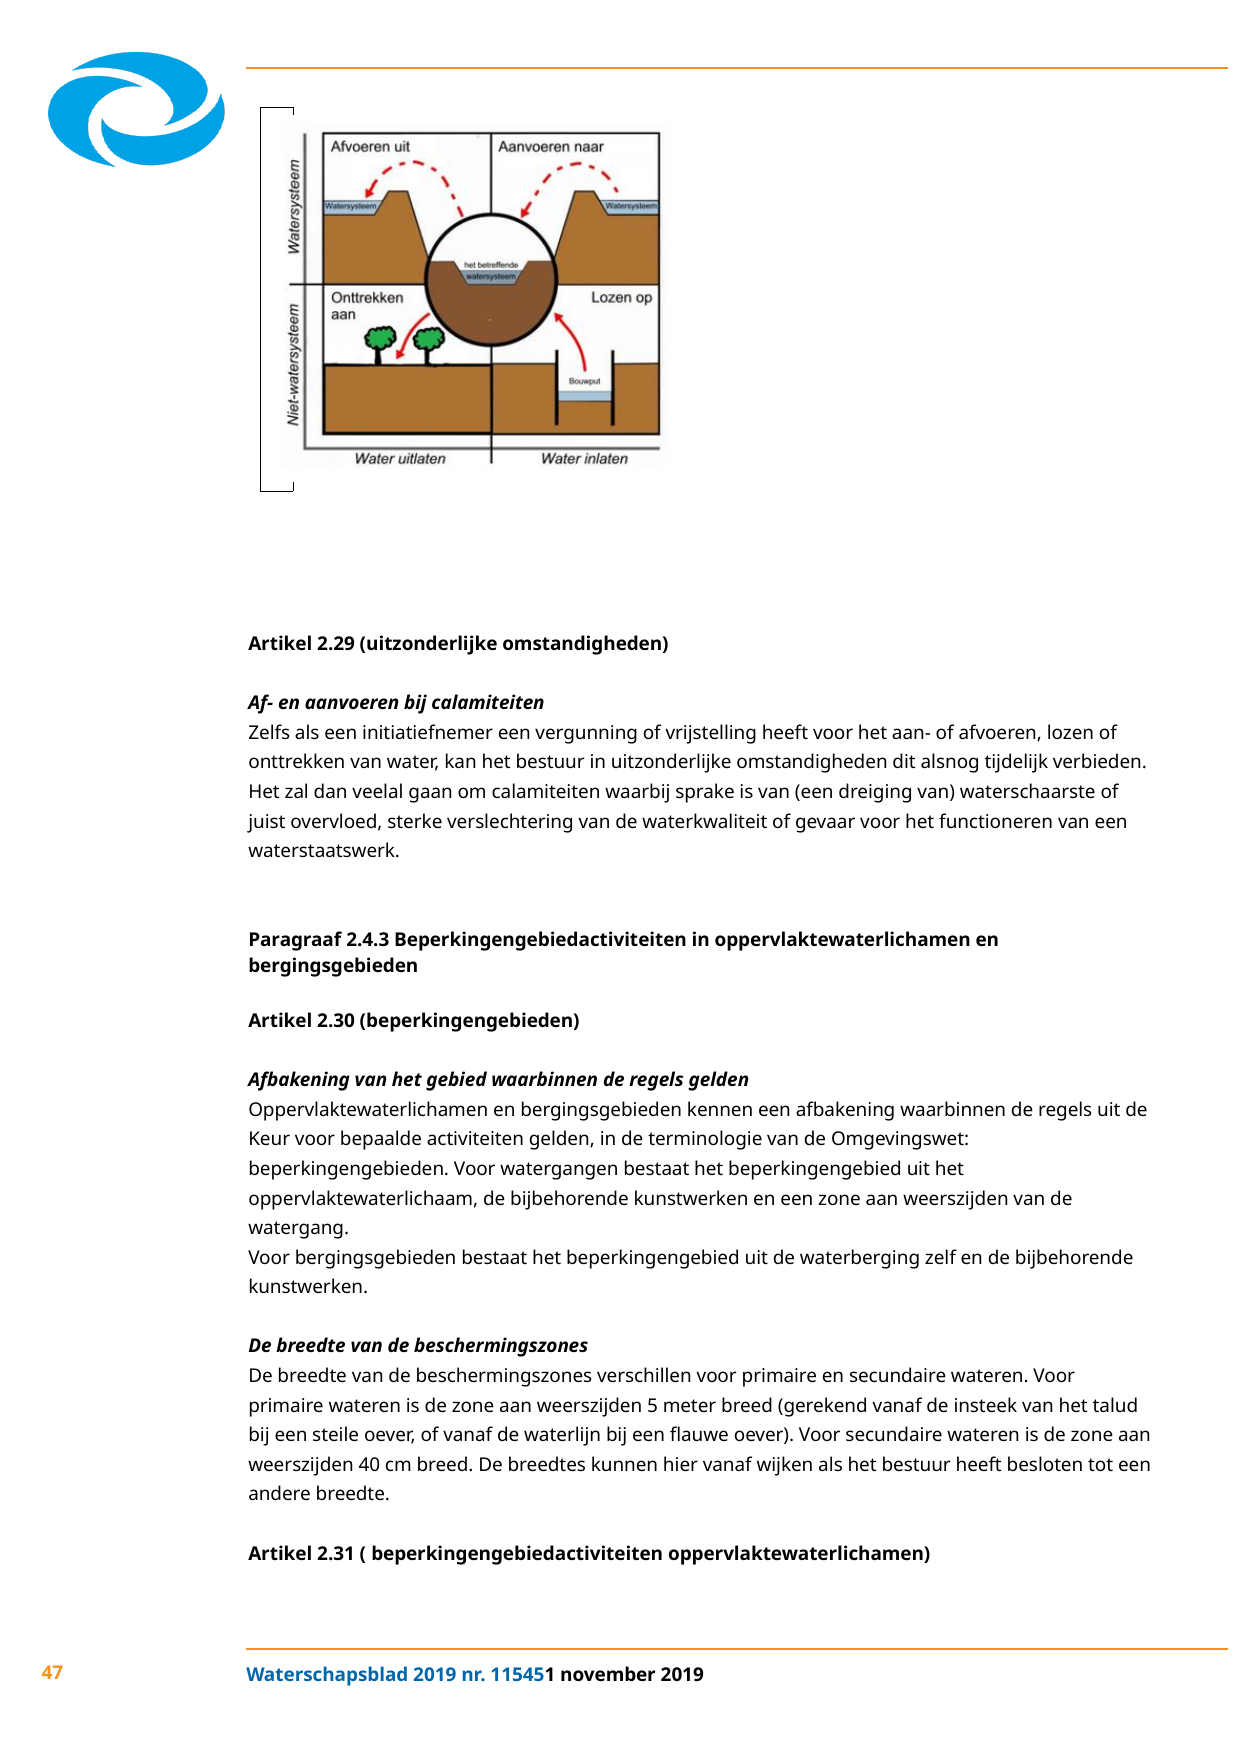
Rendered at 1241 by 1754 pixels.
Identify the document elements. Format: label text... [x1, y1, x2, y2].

text Zelfs als een initiatiefnemer een vergunning of vrijstelling heeft voor het aan- of afvoeren, lozen of onttrekken van water, kan het bestuur in uitzonderlijke omstandigheden dit alsnog tijdelijk verbieden. Het zal dan veelal gaan om calamiteiten waarbij sprake is van (een dreiging van) waterschaarste of juist overvloed, sterke verslechtering van de waterkwaliteit of gevaar voor het functioneren van een waterstaatswerk. [248, 719, 1152, 863]
text De breedte van de beschermingszones [248, 1333, 1152, 1358]
text Afbakening van het gebied waarbinnen de regels gelden [248, 1066, 1152, 1092]
text Voor bergingsgebieden bestaat het beperkingengebied uit de waterberging zelf en de bijbehorende kunstwerken. [248, 1244, 1152, 1299]
text Artikel 2.31 ( beperkingengebiedactiviteiten oppervlaktewaterlichamen) [248, 1540, 1152, 1566]
text De breedte van de beschermingszones verschillen voor primaire en secundaire wateren. Voor primaire wateren is de zone aan weerszijden 5 meter breed (gerekend vanaf de insteek van het talud bij een steile oever, of vanaf de waterlijn bij een flauwe oever). Voor secundaire wateren is de zone aan weerszijden 40 cm breed. De breedtes kunnen hier vanaf wijken als het bestuur heeft besloten tot een andere breedte. [248, 1362, 1152, 1506]
picture [41, 47, 231, 172]
text Artikel 2.30 (beperkingengebieden) [248, 1007, 1152, 1033]
text Paragraaf 2.4.3 Beperkingengebiedactiviteiten in oppervlaktewaterlichamen en bergingsgebieden [248, 926, 1152, 978]
text Artikel 2.29 (uitzonderlijke omstandigheden) [248, 630, 1152, 656]
text Oppervlaktewaterlichamen en bergingsgebieden kennen een afbakening waarbinnen de regels uit de Keur voor bepaalde activiteiten gelden, in de terminologie van de Omgevingswet: beperkingengebieden. Voor watergangen bestaat het beperkingengebied uit het oppervlaktewaterlichaam, de bijbehorende kunstwerken en een zone aan weerszijden van de watergang. [248, 1096, 1152, 1240]
picture [268, 115, 683, 482]
text Af- en aanvoeren bij calamiteiten [248, 689, 1152, 715]
